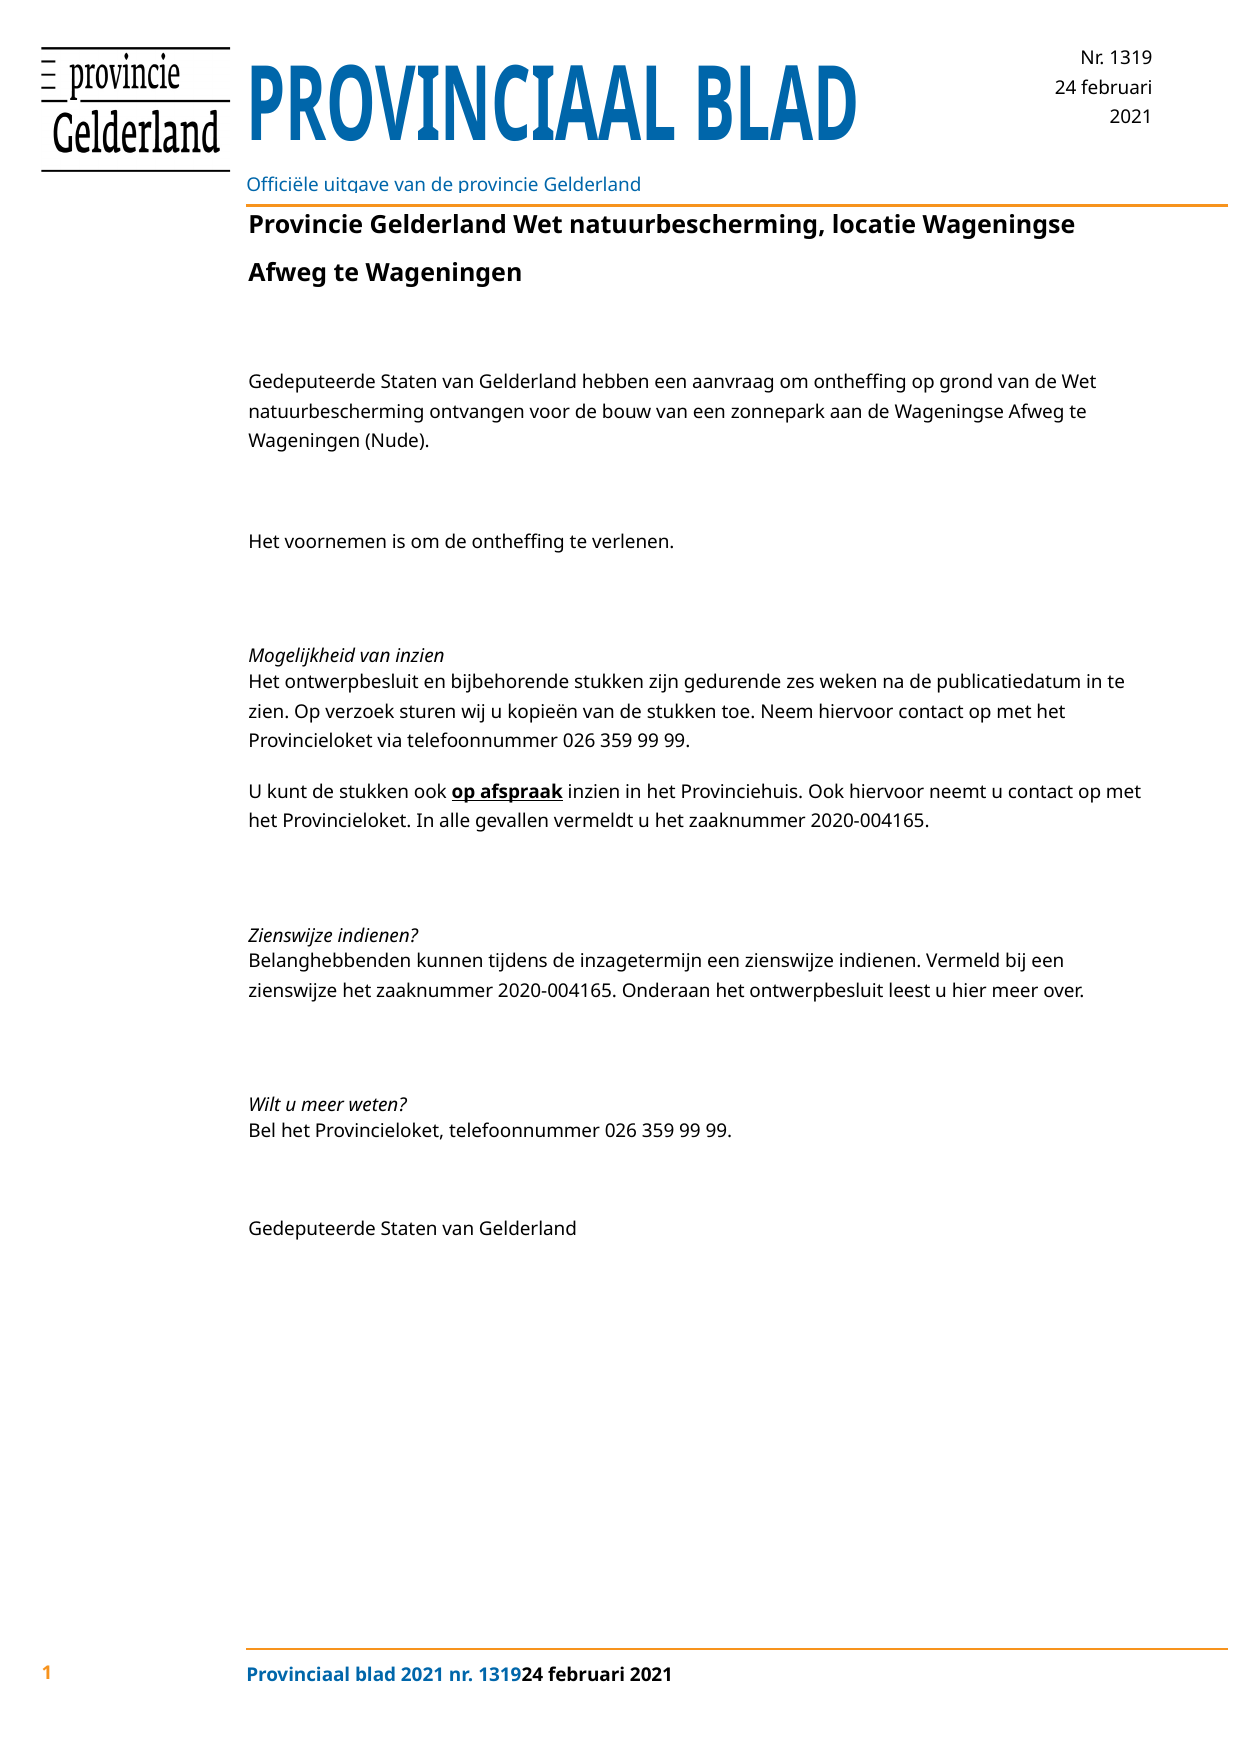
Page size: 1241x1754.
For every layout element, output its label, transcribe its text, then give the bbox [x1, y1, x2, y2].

text Gedeputeerde Staten van Gelderland hebben een aanvraag om ontheffing op grond van de Wet natuurbescherming ontvangen voor de bouw van een zonnepark aan de Wageningse Afweg te Wageningen (Nude). [248, 368, 1152, 453]
text Bel het Provincieloket, telefoonnummer 026 359 99 99. [248, 1117, 1152, 1143]
text Belanghebbenden kunnen tijdens de inzagetermijn een zienswijze indienen. Vermeld bij een zienswijze het zaaknummer 2020-004165. Onderaan het ontwerpbesluit leest u hier meer over. [248, 948, 1152, 1003]
text Zienswijze indienen? [248, 922, 1152, 948]
text U kunt de stukken ook op afspraak inzien in het Provinciehuis. Ook hiervoor neemt u contact op met het Provincieloket. In alle gevallen vermeldt u het zaaknummer 2020-004165. [248, 778, 1152, 833]
picture [41, 47, 231, 172]
text Het ontwerpbesluit en bijbehorende stukken zijn gedurende zes weken na de publicatiedatum in te zien. Op verzoek sturen wij u kopieën van de stukken toe. Neem hiervoor contact op met het Provincieloket via telefoonnummer 026 359 99 99. [248, 668, 1152, 753]
text Gedeputeerde Staten van Gelderland [248, 1216, 1152, 1241]
text Het voornemen is om de ontheffing te verlenen. [248, 528, 1152, 554]
text Mogelijkheid van inzien [248, 643, 1152, 668]
text Wilt u meer weten? [248, 1092, 1152, 1117]
text Provincie Gelderland Wet natuurbescherming, locatie Wageningse Afweg te Wageningen [248, 207, 1152, 288]
